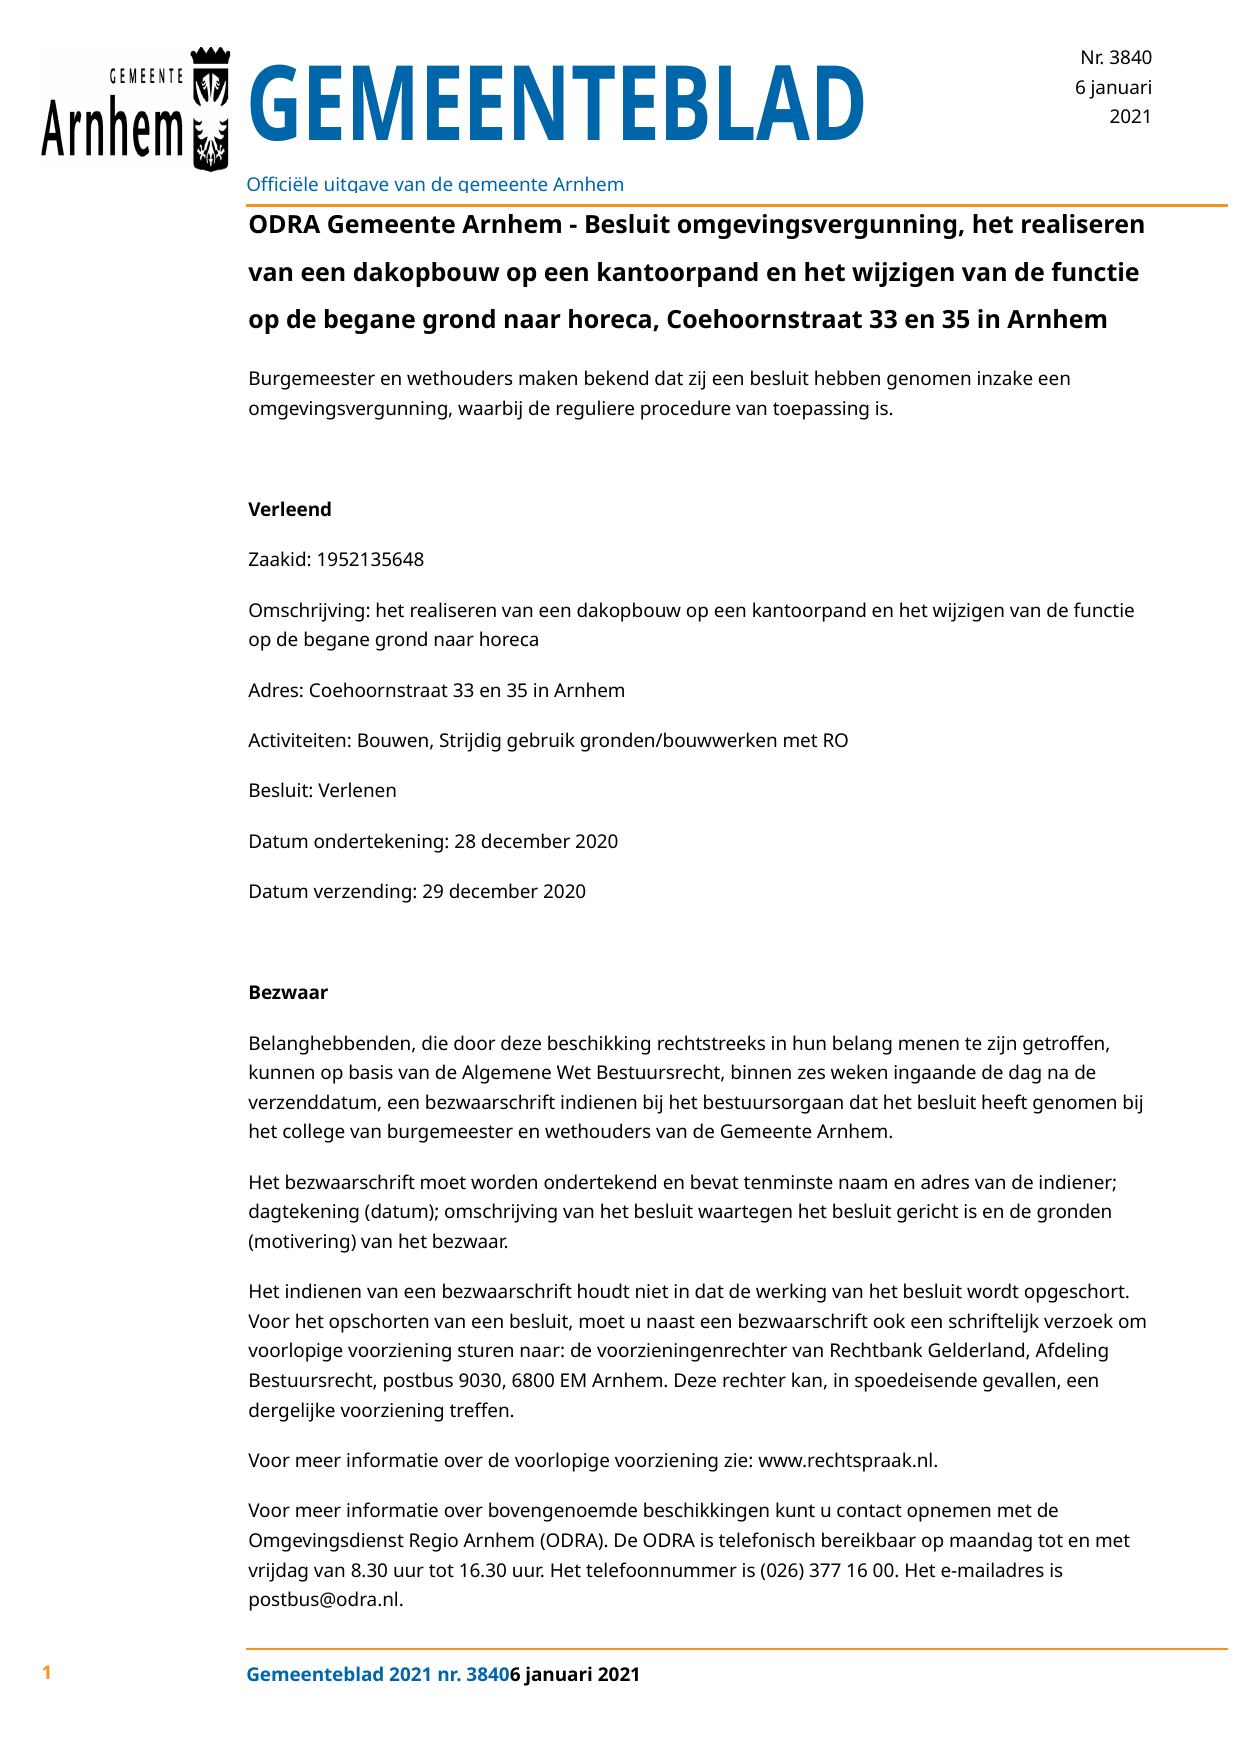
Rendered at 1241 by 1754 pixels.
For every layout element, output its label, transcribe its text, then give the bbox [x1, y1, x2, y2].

text Het bezwaarschrift moet worden ondertekend en bevat tenminste naam en adres van de indiener; dagtekening (datum); omschrijving van het besluit waartegen het besluit gericht is en de gronden (motivering) van het bezwaar. [248, 1169, 1152, 1254]
text Activiteiten: Bouwen, Strijdig gebruik gronden/bouwwerken met RO [248, 727, 1152, 753]
text Voor meer informatie over de voorlopige voorziening zie: www.rechtspraak.nl. [248, 1447, 1152, 1473]
text Het indienen van een bezwaarschrift houdt niet in dat de werking van het besluit wordt opgeschort. Voor het opschorten van een besluit, moet u naast een bezwaarschrift ook een schriftelijk verzoek om voorlopige voorziening sturen naar: de voorzieningenrechter van Rechtbank Gelderland, Afdeling Bestuursrecht, postbus 9030, 6800 EM Arnhem. Deze rechter kan, in spoedeisende gevallen, een dergelijke voorziening treffen. [248, 1278, 1152, 1422]
picture [41, 47, 231, 172]
text Voor meer informatie over bovengenoemde beschikkingen kunt u contact opnemen met de Omgevingsdienst Regio Arnhem (ODRA). De ODRA is telefonisch bereikbaar op maandag tot en met vrijdag van 8.30 uur tot 16.30 uur. Het telefoonnummer is (026) 377 16 00. Het e-mailadres is postbus@odra.nl. [248, 1498, 1152, 1612]
text Besluit: Verlenen [248, 778, 1152, 803]
text Datum ondertekening: 28 december 2020 [248, 828, 1152, 854]
text Omschrijving: het realiseren van een dakopbouw op een kantoorpand en het wijzigen van de functie op de begane grond naar horeca [248, 597, 1152, 652]
text Bezwaar [248, 979, 1152, 1005]
text Burgemeester en wethouders maken bekend dat zij een besluit hebben genomen inzake een omgevingsvergunning, waarbij de reguliere procedure van toepassing is. [248, 366, 1152, 421]
text Datum verzending: 29 december 2020 [248, 878, 1152, 904]
text ODRA Gemeente Arnhem - Besluit omgevingsvergunning, het realiseren van een dakopbouw op een kantoorpand en het wijzigen van de functie op de begane grond naar horeca, Coehoornstraat 33 en 35 in Arnhem [248, 207, 1152, 336]
text Adres: Coehoornstraat 33 en 35 in Arnhem [248, 677, 1152, 702]
text Belanghebbenden, die door deze beschikking rechtstreeks in hun belang menen te zijn getroffen, kunnen op basis van de Algemene Wet Bestuursrecht, binnen zes weken ingaande de dag na de verzenddatum, een bezwaarschrift indienen bij het bestuursorgaan dat het besluit heeft genomen bij het college van burgemeester en wethouders van de Gemeente Arnhem. [248, 1030, 1152, 1144]
text Verleend [248, 496, 1152, 522]
text Zaakid: 1952135648 [248, 546, 1152, 572]
